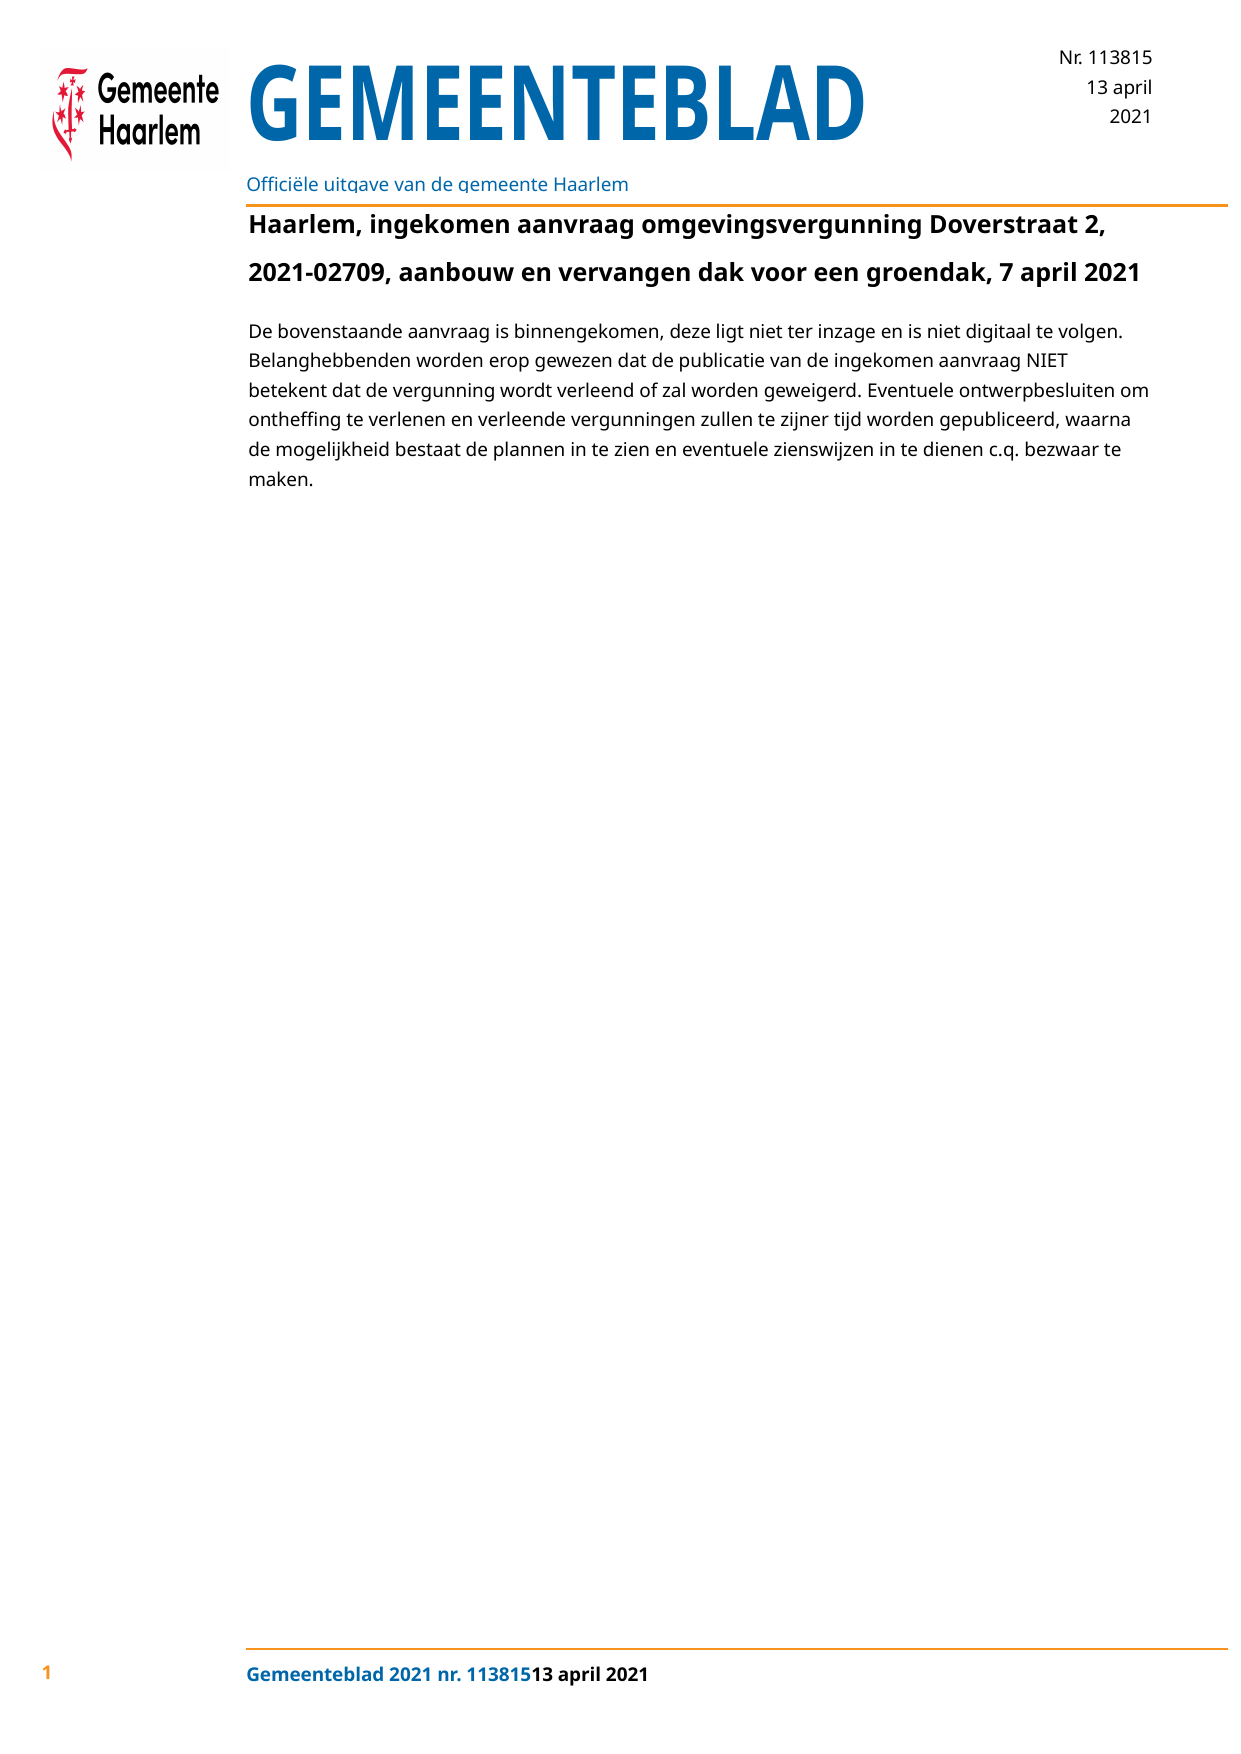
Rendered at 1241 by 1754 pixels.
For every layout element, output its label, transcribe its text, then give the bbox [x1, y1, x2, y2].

text De bovenstaande aanvraag is binnengekomen, deze ligt niet ter inzage en is niet digitaal te volgen. Belanghebbenden worden erop gewezen dat de publicatie van de ingekomen aanvraag NIET betekent dat de vergunning wordt verleend of zal worden geweigerd. Eventuele ontwerpbesluiten om ontheffing te verlenen en verleende vergunningen zullen te zijner tijd worden gepubliceerd, waarna de mogelijkheid bestaat de plannen in te zien en eventuele zienswijzen in te dienen c.q. bezwaar te maken. [248, 318, 1152, 492]
picture [41, 47, 231, 172]
text Haarlem, ingekomen aanvraag omgevingsvergunning Doverstraat 2, 2021-02709, aanbouw en vervangen dak voor een groendak, 7 april 2021 [248, 207, 1152, 288]
